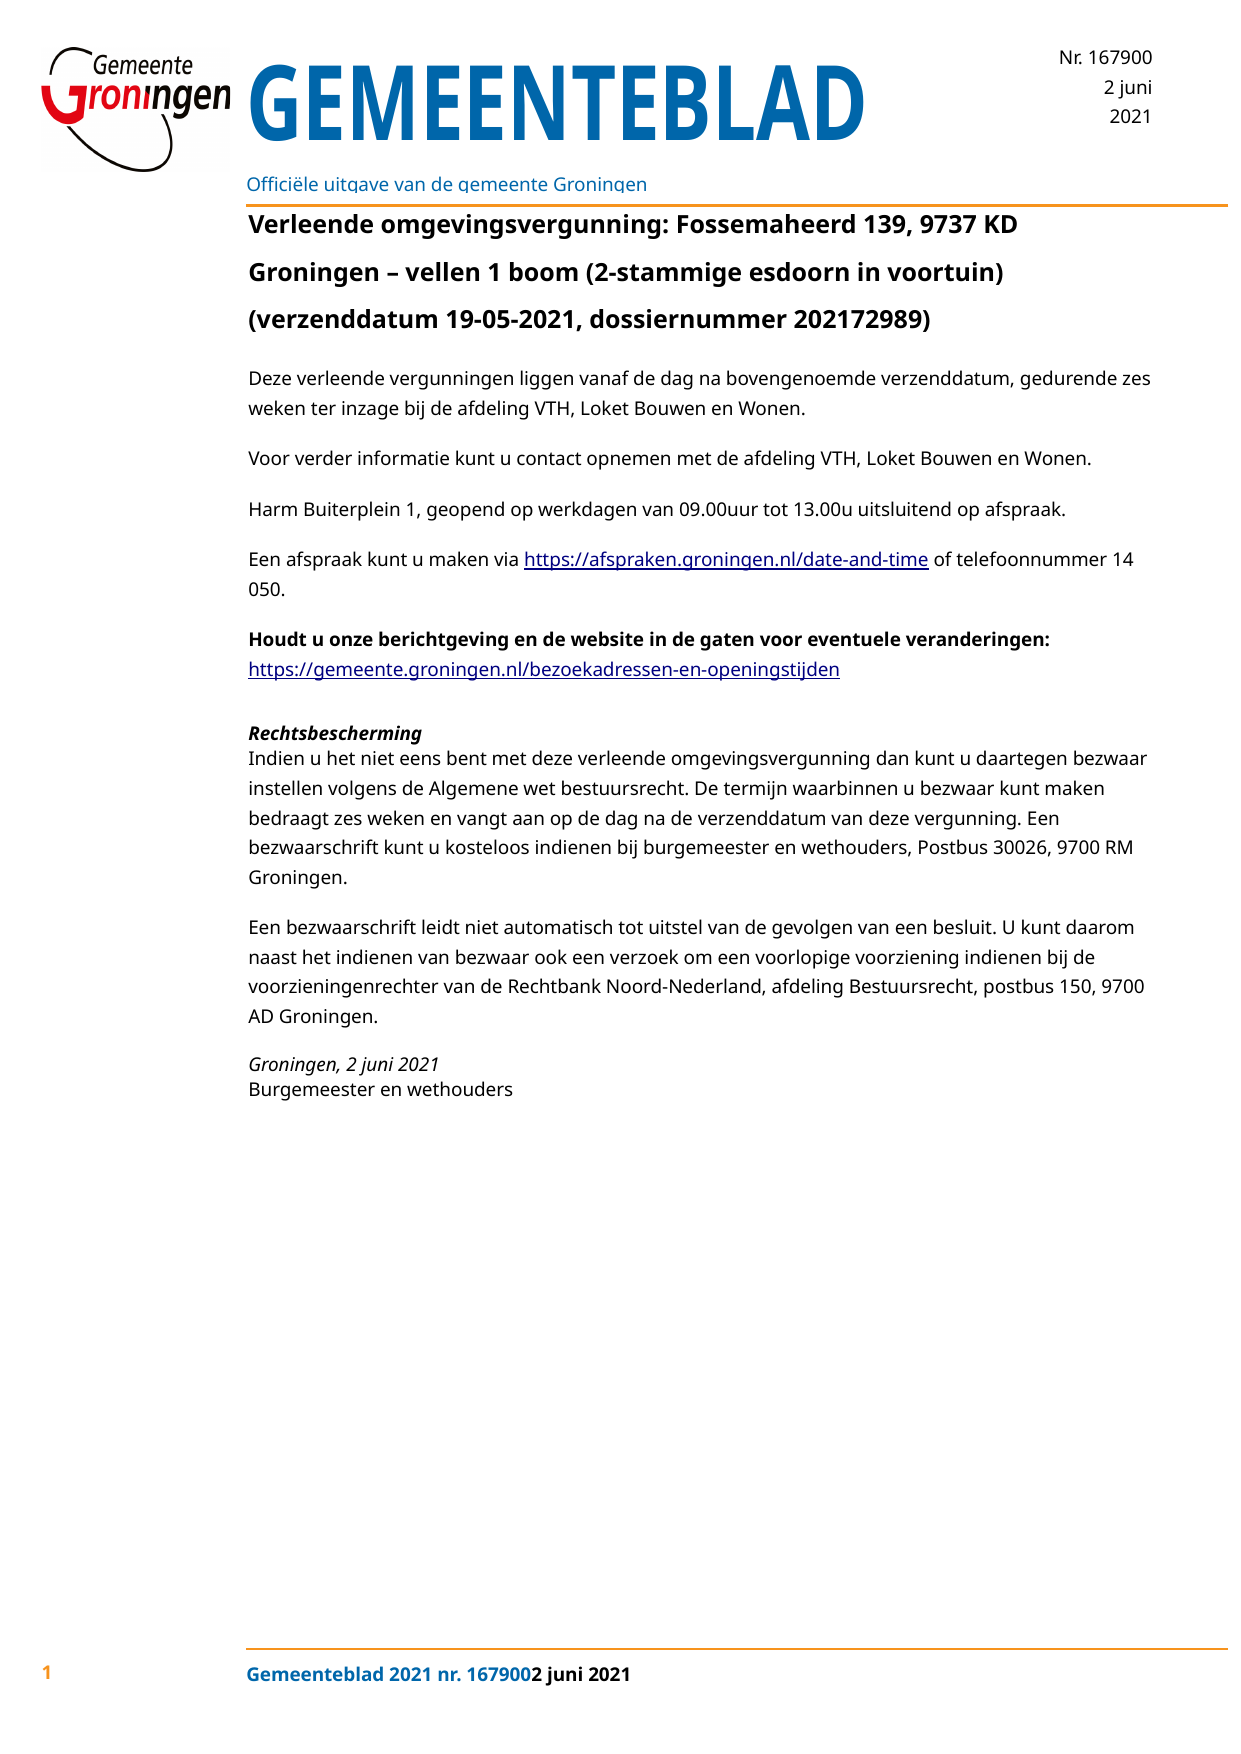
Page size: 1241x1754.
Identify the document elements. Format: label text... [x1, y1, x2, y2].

text Voor verder informatie kunt u contact opnemen met de afdeling VTH, Loket Bouwen en Wonen. [248, 446, 1152, 471]
text Groningen, 2 juni 2021 [248, 1051, 1152, 1077]
text Verleende omgevingsvergunning: Fossemaheerd 139, 9737 KD Groningen – vellen 1 boom (2-stammige esdoorn in voortuin) (verzenddatum 19-05-2021, dossiernummer 202172989) [248, 207, 1152, 336]
text Deze verleende vergunningen liggen vanaf de dag na bovengenoemde verzenddatum, gedurende zes weken ter inzage bij de afdeling VTH, Loket Bouwen en Wonen. [248, 366, 1152, 421]
text Indien u het niet eens bent met deze verleende omgevingsvergunning dan kunt u daartegen bezwaar instellen volgens de Algemene wet bestuursrecht. De termijn waarbinnen u bezwaar kunt maken bedraagt zes weken en vangt aan op de dag na de verzenddatum van deze vergunning. Een bezwaarschrift kunt u kosteloos indienen bij burgemeester en wethouders, Postbus 30026, 9700 RM Groningen. [248, 746, 1152, 890]
text Burgemeester en wethouders [248, 1077, 1152, 1102]
text Houdt u onze berichtgeving en de website in de gaten voor eventuele veranderingen: https://gemeente.groningen.nl/bezoekadressen-en-openingstijden [248, 626, 1152, 682]
text Rechtsbescherming [248, 720, 1152, 746]
picture [41, 47, 231, 172]
text Een bezwaarschrift leidt niet automatisch tot uitstel van de gevolgen van een besluit. U kunt daarom naast het indienen van bezwaar ook een verzoek om een voorlopige voorziening indienen bij de voorzieningenrechter van de Rechtbank Noord-Nederland, afdeling Bestuursrecht, postbus 150, 9700 AD Groningen. [248, 914, 1152, 1029]
text Een afspraak kunt u maken via https://afspraken.groningen.nl/date-and-time of telefoonnummer 14 050. [248, 546, 1152, 602]
text Harm Buiterplein 1, geopend op werkdagen van 09.00uur tot 13.00u uitsluitend op afspraak. [248, 496, 1152, 522]
